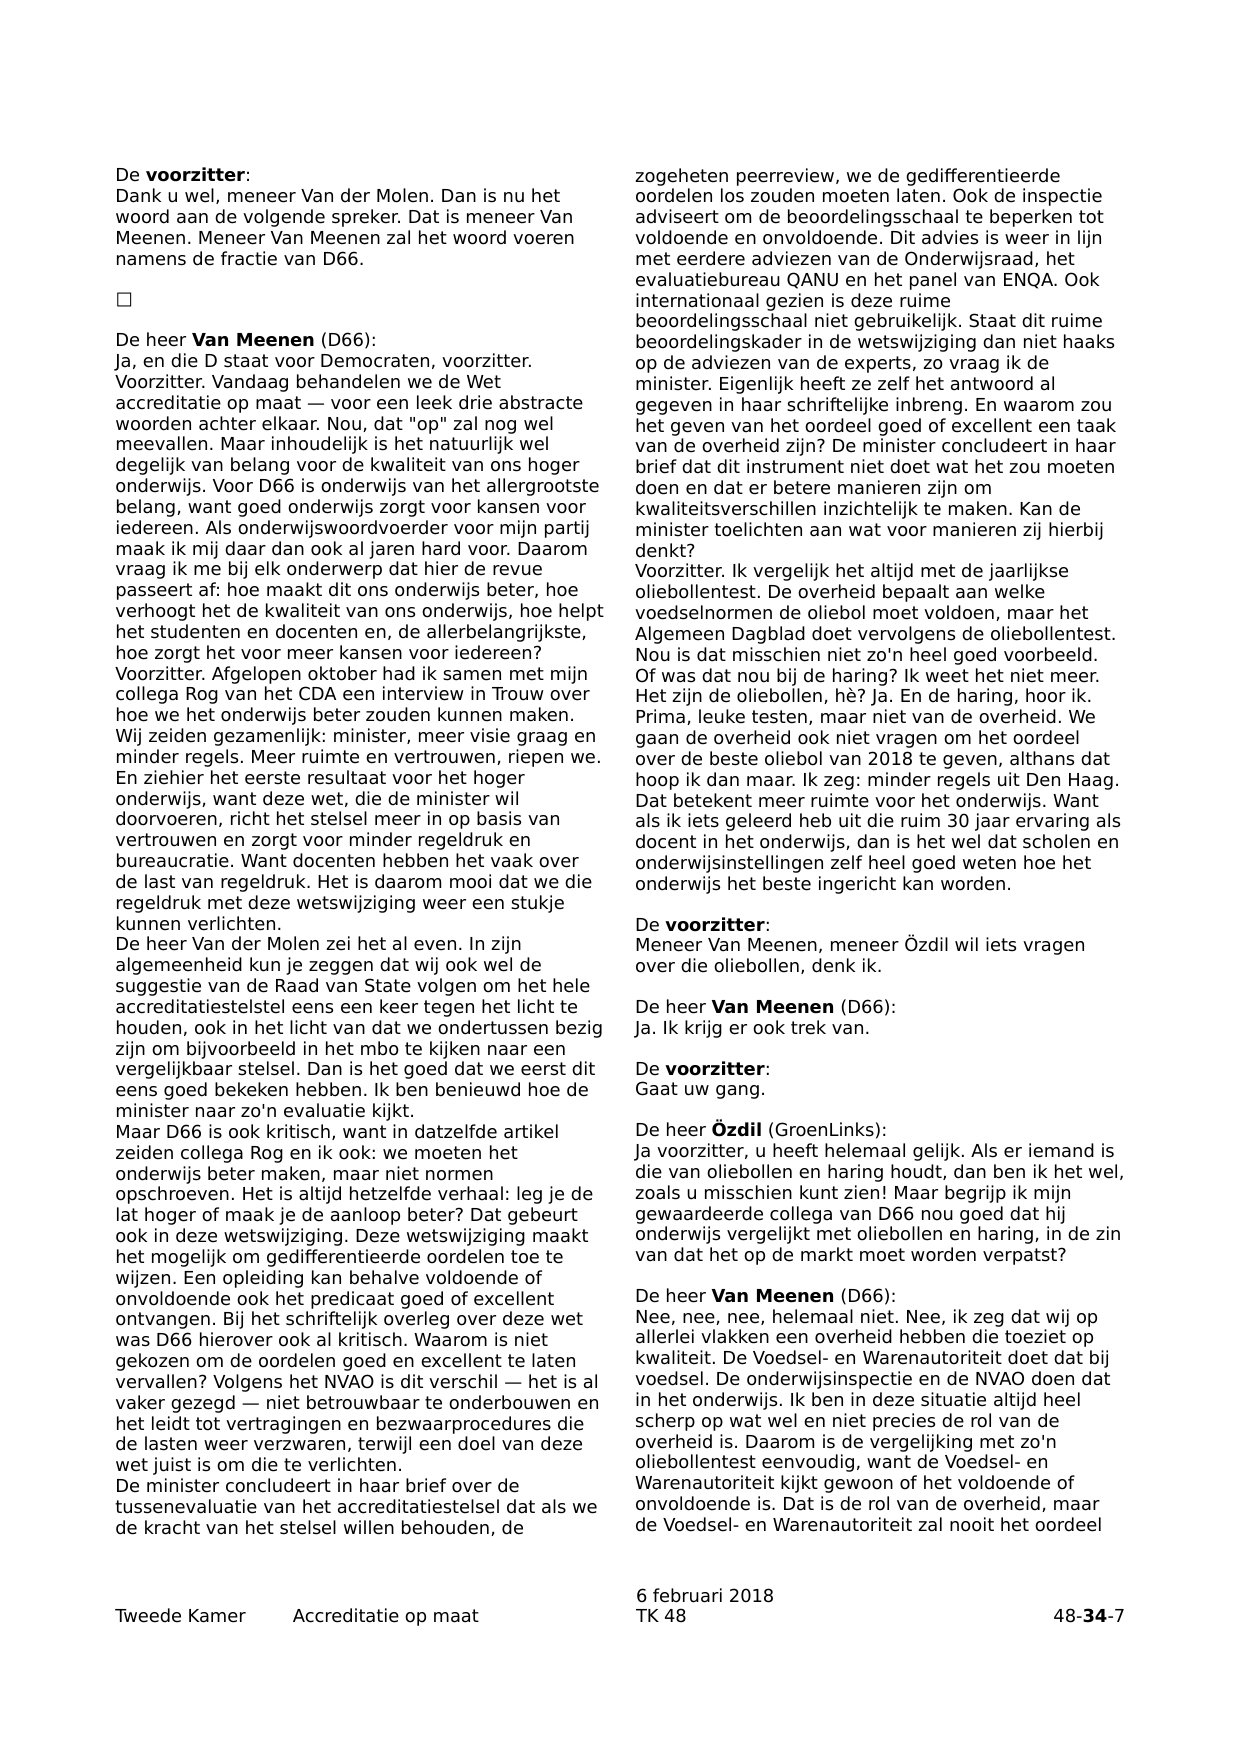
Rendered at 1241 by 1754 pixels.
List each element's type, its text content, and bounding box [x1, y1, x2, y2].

text De minister concludeert in haar brief over de tussenevaluatie van het accreditatiestelsel dat als we de kracht van het stelsel willen behouden, de [115, 1476, 605, 1538]
text Meneer Van Meenen, meneer Özdil wil iets vragen over die oliebollen, denk ik. [635, 935, 1125, 977]
text Voorzitter. Afgelopen oktober had ik samen met mijn collega Rog van het CDA een interview in Trouw over hoe we het onderwijs beter zouden kunnen maken. Wij zeiden gezamenlijk: minister, meer visie graag en minder regels. Meer ruimte en vertrouwen, riepen we. En ziehier het eerste resultaat voor het hoger onderwijs, want deze wet, die de minister wil doorvoeren, richt het stelsel meer in op basis van vertrouwen en zorgt voor minder regeldruk en bureaucratie. Want docenten hebben het vaak over de last van regeldruk. Het is daarom mooi dat we die regeldruk met deze wetswijziging weer een stukje kunnen verlichten. [115, 663, 605, 934]
text De voorzitter: [115, 165, 605, 186]
text ⬜ [115, 289, 605, 310]
text Ja. Ik krijg er ook trek van. [635, 1018, 1125, 1038]
text Ja, en die D staat voor Democraten, voorzitter. [115, 351, 605, 372]
text Maar D66 is ook kritisch, want in datzelfde artikel zeiden collega Rog en ik ook: we moeten het onderwijs beter maken, maar niet normen opschroeven. Het is altijd hetzelfde verhaal: leg je de lat hoger of maak je de aanloop beter? Dat gebeurt ook in deze wetswijziging. Deze wetswijziging maakt het mogelijk om gedifferentieerde oordelen toe te wijzen. Een opleiding kan behalve voldoende of onvoldoende ook het predicaat goed of excellent ontvangen. Bij het schriftelijk overleg over deze wet was D66 hierover ook al kritisch. Waarom is niet gekozen om de oordelen goed en excellent te laten vervallen? Volgens het NVAO is dit verschil — het is al vaker gezegd — niet betrouwbaar te onderbouwen en het leidt tot vertragingen en bezwaarprocedures die de lasten weer verzwaren, terwijl een doel van deze wet juist is om die te verlichten. [115, 1122, 605, 1476]
text Voorzitter. Ik vergelijk het altijd met de jaarlijkse oliebollentest. De overheid bepaalt aan welke voedselnormen de oliebol moet voldoen, maar het Algemeen Dagblad doet vervolgens de oliebollentest. Nou is dat misschien niet zo'n heel goed voorbeeld. Of was dat nou bij de haring? Ik weet het niet meer. Het zijn de oliebollen, hè? Ja. En de haring, hoor ik. Prima, leuke testen, maar niet van de overheid. We gaan de overheid ook niet vragen om het oordeel over de beste oliebol van 2018 te geven, althans dat hoop ik dan maar. Ik zeg: minder regels uit Den Haag. Dat betekent meer ruimte voor het onderwijs. Want als ik iets geleerd heb uit die ruim 30 jaar ervaring als docent in het onderwijs, dan is het wel dat scholen en onderwijsinstellingen zelf heel goed weten hoe het onderwijs het beste ingericht kan worden. [635, 561, 1125, 894]
text De heer Van Meenen (D66): [635, 1286, 1125, 1306]
text De heer Van der Molen zei het al even. In zijn algemeenheid kun je zeggen dat wij ook wel de suggestie van de Raad van State volgen om het hele accreditatiestelstel eens een keer tegen het licht te houden, ook in het licht van dat we ondertussen bezig zijn om bijvoorbeeld in het mbo te kijken naar een vergelijkbaar stelsel. Dan is het goed dat we eerst dit eens goed bekeken hebben. Ik ben benieuwd hoe de minister naar zo'n evaluatie kijkt. [115, 934, 605, 1122]
text De voorzitter: [635, 1058, 1125, 1079]
text De heer Van Meenen (D66): [635, 997, 1125, 1018]
text De voorzitter: [635, 914, 1125, 935]
text Nee, nee, nee, helemaal niet. Nee, ik zeg dat wij op allerlei vlakken een overheid hebben die toeziet op kwaliteit. De Voedsel- en Warenautoriteit doet dat bij voedsel. De onderwijsinspectie en de NVAO doen dat in het onderwijs. Ik ben in deze situatie altijd heel scherp op wat wel en niet precies de rol van de overheid is. Daarom is de vergelijking met zo'n oliebollentest eenvoudig, want de Voedsel- en Warenautoriteit kijkt gewoon of het voldoende of onvoldoende is. Dat is de rol van de overheid, maar de Voedsel- en Warenautoriteit zal nooit het oordeel [635, 1306, 1125, 1536]
text Voorzitter. Vandaag behandelen we de Wet accreditatie op maat — voor een leek drie abstracte woorden achter elkaar. Nou, dat "op" zal nog wel meevallen. Maar inhoudelijk is het natuurlijk wel degelijk van belang voor de kwaliteit van ons hoger onderwijs. Voor D66 is onderwijs van het allergrootste belang, want goed onderwijs zorgt voor kansen voor iedereen. Als onderwijswoordvoerder voor mijn partij maak ik mij daar dan ook al jaren hard voor. Daarom vraag ik me bij elk onderwerp dat hier de revue passeert af: hoe maakt dit ons onderwijs beter, hoe verhoogt het de kwaliteit van ons onderwijs, hoe helpt het studenten en docenten en, de allerbelangrijkste, hoe zorgt het voor meer kansen voor iedereen? [115, 372, 605, 663]
text De heer Özdil (GroenLinks): [635, 1120, 1125, 1141]
text Ja voorzitter, u heeft helemaal gelijk. Als er iemand is die van oliebollen en haring houdt, dan ben ik het wel, zoals u misschien kunt zien! Maar begrijp ik mijn gewaardeerde collega van D66 nou goed dat hij onderwijs vergelijkt met oliebollen en haring, in de zin van dat het op de markt moet worden verpatst? [635, 1141, 1125, 1266]
text De heer Van Meenen (D66): [115, 330, 605, 351]
text Dank u wel, meneer Van der Molen. Dan is nu het woord aan de volgende spreker. Dat is meneer Van Meenen. Meneer Van Meenen zal het woord voeren namens de fractie van D66. [115, 186, 605, 269]
text Gaat uw gang. [635, 1079, 1125, 1100]
text zogeheten peerreview, we de gedifferentieerde oordelen los zouden moeten laten. Ook de inspectie adviseert om de beoordelingsschaal te beperken tot voldoende en onvoldoende. Dit advies is weer in lijn met eerdere adviezen van de Onderwijsraad, het evaluatiebureau QANU en het panel van ENQA. Ook internationaal gezien is deze ruime beoordelingsschaal niet gebruikelijk. Staat dit ruime beoordelingskader in de wetswijziging dan niet haaks op de adviezen van de experts, zo vraag ik de minister. Eigenlijk heeft ze zelf het antwoord al gegeven in haar schriftelijke inbreng. En waarom zou het geven van het oordeel goed of excellent een taak van de overheid zijn? De minister concludeert in haar brief dat dit instrument niet doet wat het zou moeten doen en dat er betere manieren zijn om kwaliteitsverschillen inzichtelijk te maken. Kan de minister toelichten aan wat voor manieren zij hierbij denkt? [635, 165, 1125, 561]
